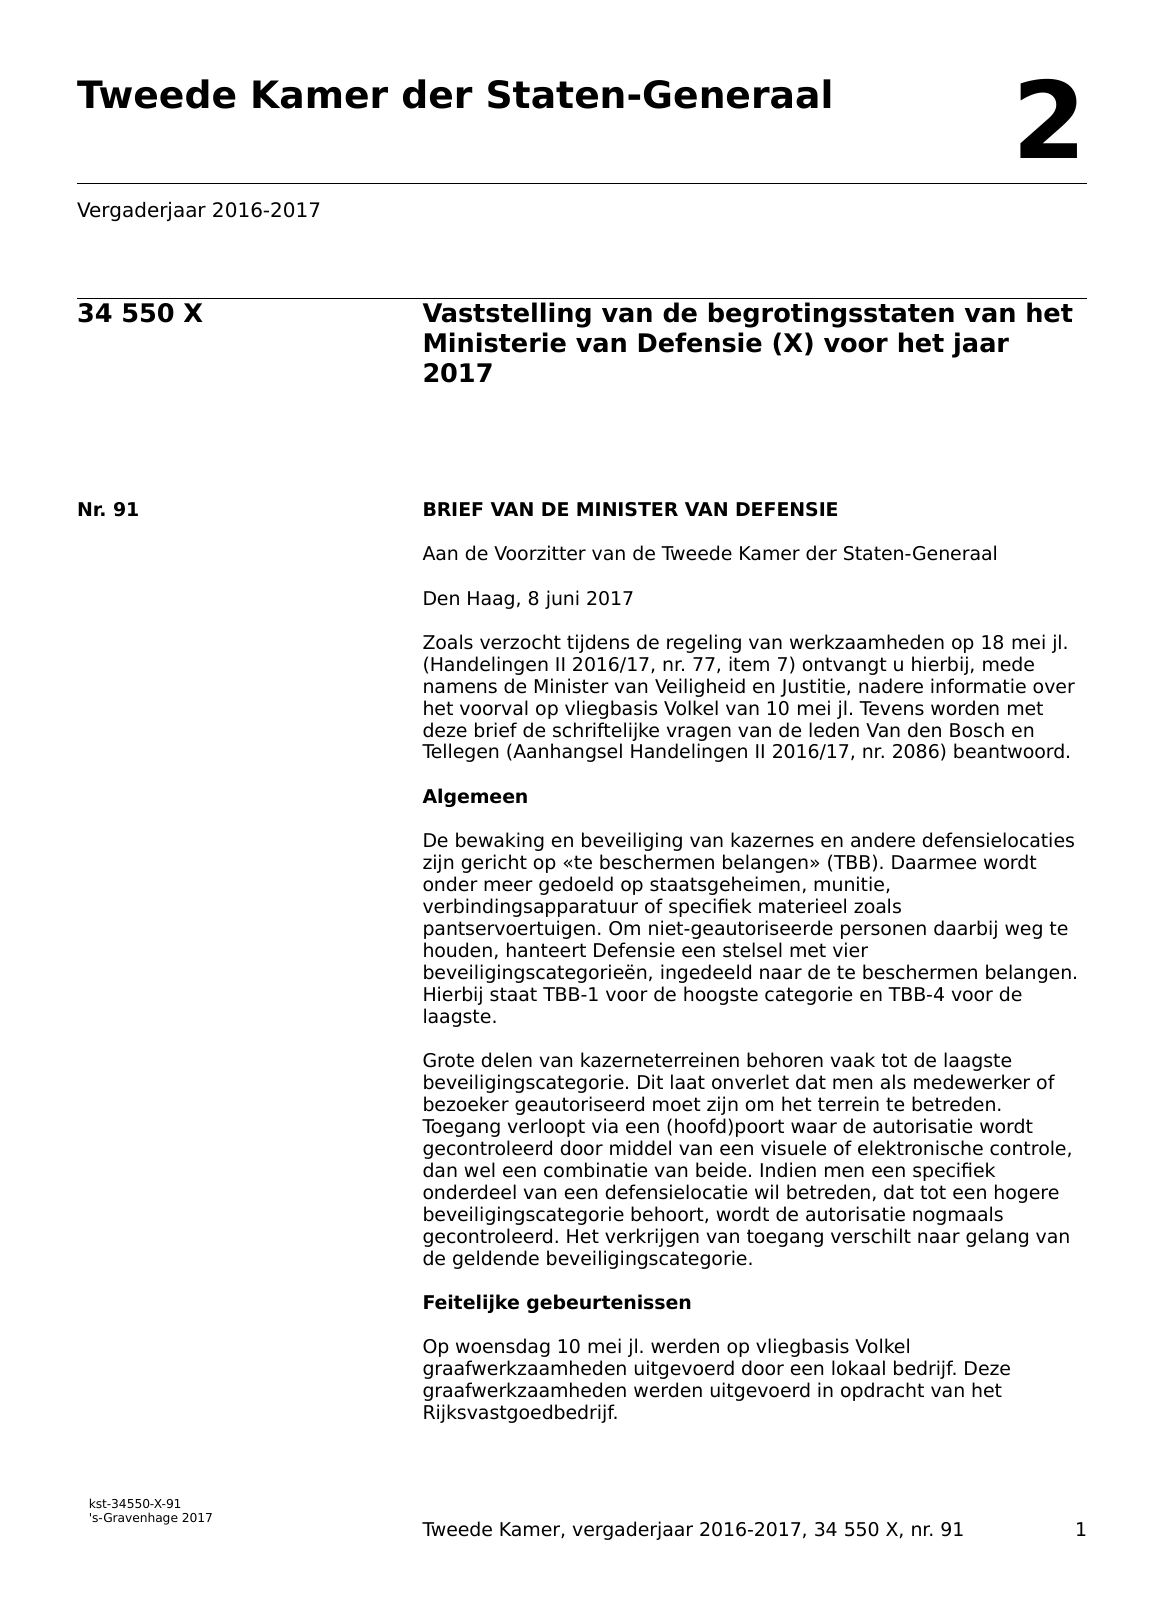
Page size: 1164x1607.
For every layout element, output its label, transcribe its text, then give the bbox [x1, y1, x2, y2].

subtitle 34 550 X Vaststelling van de begrotingsstaten van het Ministerie van Defensie (X) voor het jaar 2017 [77, 299, 1087, 388]
subtitle Algemeen [422, 786, 1087, 808]
text Aan de Voorzitter van de Tweede Kamer der Staten-Generaal [422, 543, 1087, 565]
text Grote delen van kazerneterreinen behoren vaak tot de laagste beveiligingscategorie. Dit laat onverlet dat men als medewerker of bezoeker geautoriseerd moet zijn om het terrein te betreden. Toegang verloopt via een (hoofd)poort waar de autorisatie wordt gecontroleerd door middel van een visuele of elektronische controle, dan wel een combinatie van beide. Indien men een specifiek onderdeel van een defensielocatie wil betreden, dat tot een hogere beveiligingscategorie behoort, wordt de autorisatie nogmaals gecontroleerd. Het verkrijgen van toegang verschilt naar gelang van de geldende beveiligingscategorie. [422, 1050, 1087, 1269]
text Zoals verzocht tijdens de regeling van werkzaamheden op 18 mei jl. (Handelingen II 2016/17, nr. 77, item 7) ontvangt u hierbij, mede namens de Minister van Veiligheid en Justitie, nadere informatie over het voorval op vliegbasis Volkel van 10 mei jl. Tevens worden met deze brief de schriftelijke vragen van de leden Van den Bosch en Tellegen (Aanhangsel Handelingen II 2016/17, nr. 2086) beantwoord. [422, 632, 1087, 763]
subtitle Feitelijke gebeurtenissen [422, 1292, 1087, 1314]
table_header 2 [886, 59, 1087, 183]
table_header Tweede Kamer der Staten-Generaal [77, 59, 886, 183]
subtitle Nr. 91 BRIEF VAN DE MINISTER VAN DEFENSIE [77, 499, 1087, 521]
text De bewaking en beveiliging van kazernes en andere defensielocaties zijn gericht op «te beschermen belangen» (TBB). Daarmee wordt onder meer gedoeld op staatsgeheimen, munitie, verbindingsapparatuur of specifiek materieel zoals pantservoertuigen. Om niet-geautoriseerde personen daarbij weg te houden, hanteert Defensie een stelsel met vier beveiligingscategorieën, ingedeeld naar de te beschermen belangen. Hierbij staat TBB-1 voor de hoogste categorie en TBB-4 voor de laagste. [422, 830, 1087, 1028]
text Op woensdag 10 mei jl. werden op vliegbasis Volkel graafwerkzaamheden uitgevoerd door een lokaal bedrijf. Deze graafwerkzaamheden werden uitgevoerd in opdracht van het Rijksvastgoedbedrijf. [422, 1336, 1087, 1424]
text 's-Gravenhage 2017 [88, 1511, 323, 1525]
table_cell Vergaderjaar 2016-2017 [77, 184, 1087, 298]
text kst-34550-X-91 [88, 1497, 323, 1511]
text Den Haag, 8 juni 2017 [422, 587, 1087, 609]
